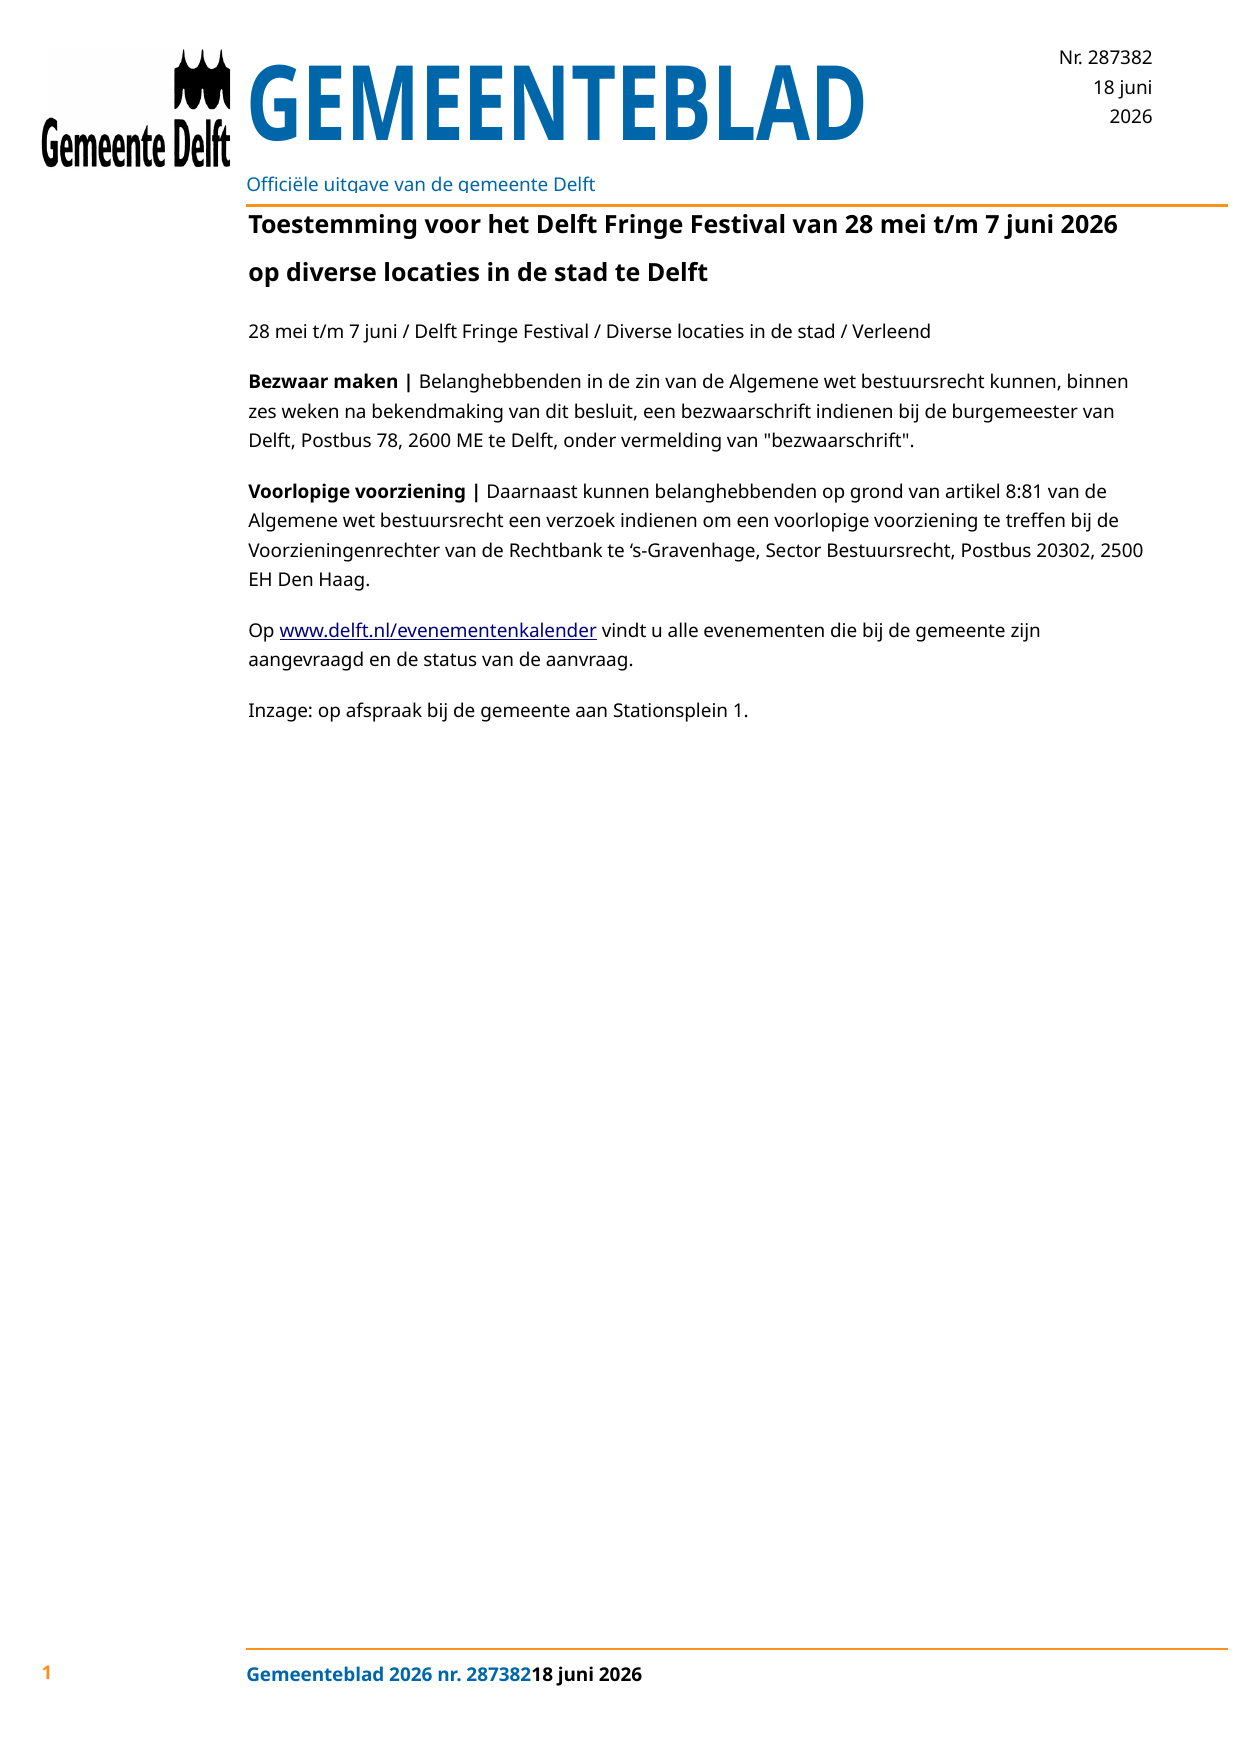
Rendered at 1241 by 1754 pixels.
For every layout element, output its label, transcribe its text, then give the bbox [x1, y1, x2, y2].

text Op www.delft.nl/evenementenkalender vindt u alle evenementen die bij de gemeente zijn aangevraagd en de status van de aanvraag. [248, 617, 1152, 672]
text Voorlopige voorziening | Daarnaast kunnen belanghebbenden op grond van artikel 8:81 van de Algemene wet bestuursrecht een verzoek indienen om een voorlopige voorziening te treffen bij de Voorzieningenrechter van de Rechtbank te ‘s-Gravenhage, Sector Bestuursrecht, Postbus 20302, 2500 EH Den Haag. [248, 478, 1152, 592]
picture [41, 47, 231, 172]
text Inzage: op afspraak bij de gemeente aan Stationsplein 1. [248, 697, 1152, 723]
text Bezwaar maken | Belanghebbenden in de zin van de Algemene wet bestuursrecht kunnen, binnen zes weken na bekendmaking van dit besluit, een bezwaarschrift indienen bij de burgemeester van Delft, Postbus 78, 2600 ME te Delft, onder vermelding van "bezwaarschrift". [248, 368, 1152, 453]
text 28 mei t/m 7 juni / Delft Fringe Festival / Diverse locaties in de stad / Verleend [248, 318, 1152, 344]
text Toestemming voor het Delft Fringe Festival van 28 mei t/m 7 juni 2026 op diverse locaties in de stad te Delft [248, 207, 1152, 288]
